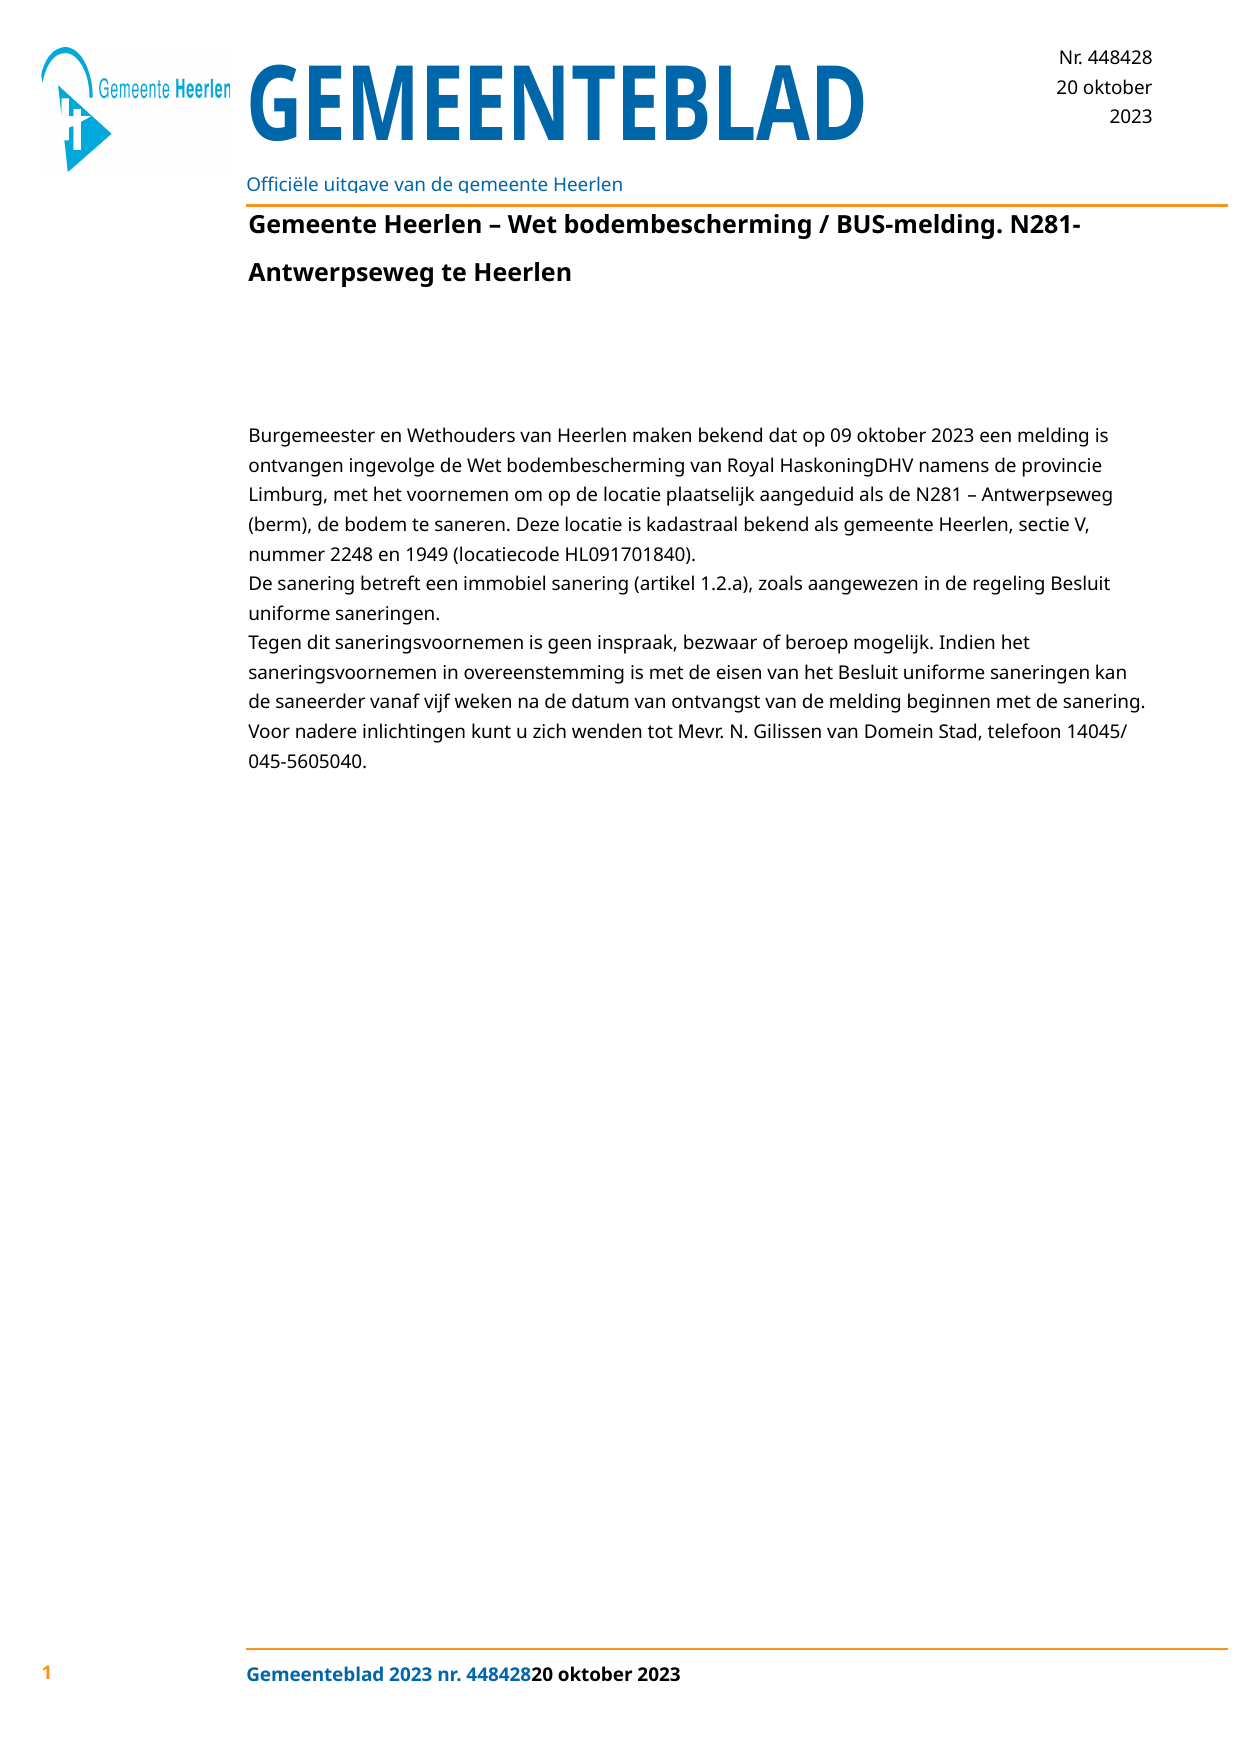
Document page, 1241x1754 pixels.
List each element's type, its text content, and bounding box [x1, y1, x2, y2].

text Burgemeester en Wethouders van Heerlen maken bekend dat op 09 oktober 2023 een melding is ontvangen ingevolge de Wet bodembescherming van Royal HaskoningDHV namens de provincie Limburg, met het voornemen om op de locatie plaatselijk aangeduid als de N281 – Antwerpseweg (berm), de bodem te saneren. Deze locatie is kadastraal bekend als gemeente Heerlen, sectie V, nummer 2248 en 1949 (locatiecode HL091701840). [248, 422, 1152, 567]
text Voor nadere inlichtingen kunt u zich wenden tot Mevr. N. Gilissen van Domein Stad, telefoon 14045/ 045-5605040. [248, 718, 1152, 774]
text De sanering betreft een immobiel sanering (artikel 1.2.a), zoals aangewezen in de regeling Besluit uniforme saneringen. [248, 570, 1152, 626]
picture [41, 47, 59, 70]
picture [41, 47, 231, 172]
text Gemeente Heerlen – Wet bodembescherming / BUS-melding. N281- Antwerpseweg te Heerlen [248, 207, 1152, 288]
text Tegen dit saneringsvoornemen is geen inspraak, bezwaar of beroep mogelijk. Indien het saneringsvoornemen in overeenstemming is met de eisen van het Besluit uniforme saneringen kan de saneerder vanaf vijf weken na de datum van ontvangst van de melding beginnen met de sanering. [248, 629, 1152, 714]
